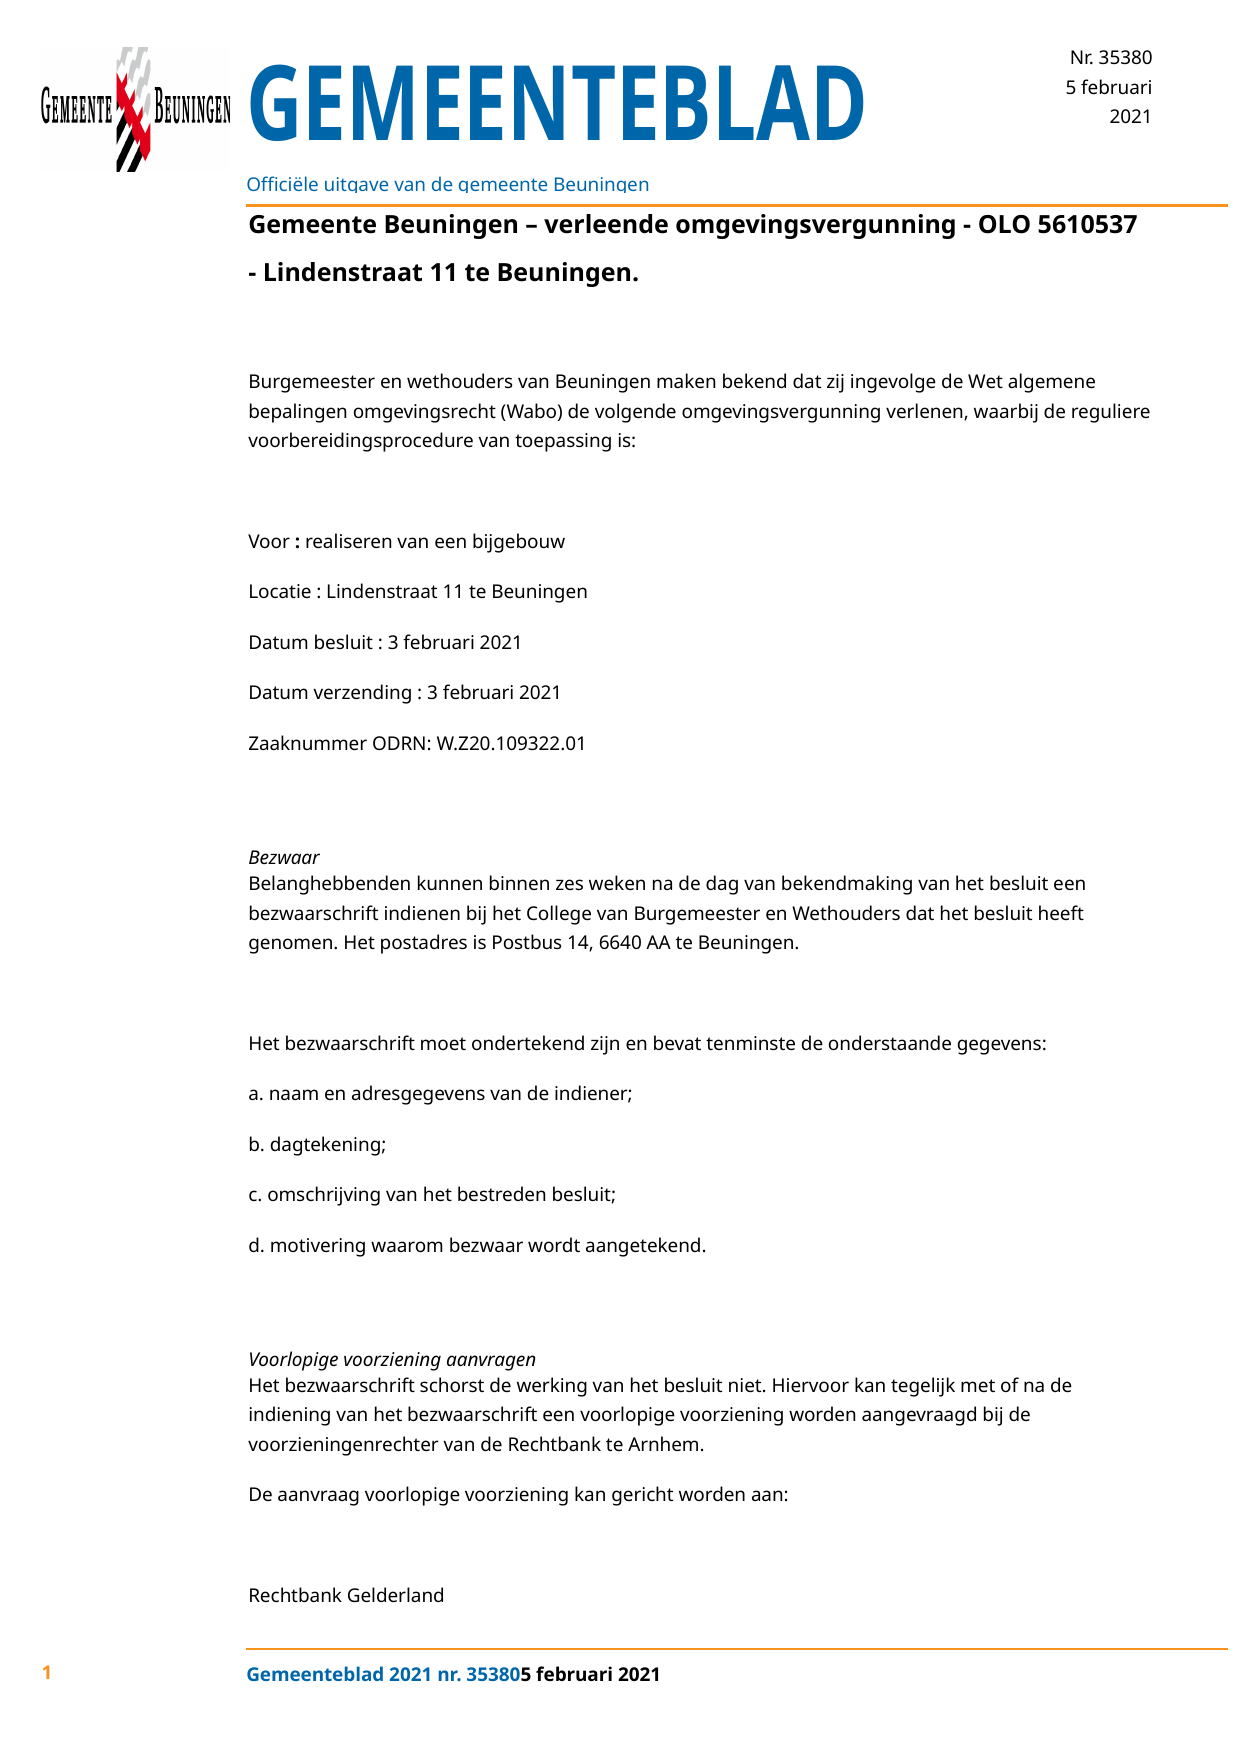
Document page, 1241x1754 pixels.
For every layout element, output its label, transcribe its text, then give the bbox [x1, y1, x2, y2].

text Datum verzending : 3 februari 2021 [248, 679, 1152, 705]
text Zaaknummer ODRN: W.Z20.109322.01 [248, 730, 1152, 756]
text Datum besluit : 3 februari 2021 [248, 629, 1152, 655]
text Het bezwaarschrift schorst de werking van het besluit niet. Hiervoor kan tegelijk met of na de indiening van het bezwaarschrift een voorlopige voorziening worden aangevraagd bij de voorzieningenrechter van de Rechtbank te Arnhem. [248, 1372, 1152, 1457]
text Het bezwaarschrift moet ondertekend zijn en bevat tenminste de onderstaande gegevens: [248, 1030, 1152, 1056]
text De aanvraag voorlopige voorziening kan gericht worden aan: [248, 1481, 1152, 1507]
text Locatie : Lindenstraat 11 te Beuningen [248, 579, 1152, 604]
text Gemeente Beuningen – verleende omgevingsvergunning - OLO 5610537 - Lindenstraat 11 te Beuningen. [248, 207, 1152, 288]
text Burgemeester en wethouders van Beuningen maken bekend dat zij ingevolge de Wet algemene bepalingen omgevingsrecht (Wabo) de volgende omgevingsvergunning verlenen, waarbij de reguliere voorbereidingsprocedure van toepassing is: [248, 368, 1152, 453]
text Belanghebbenden kunnen binnen zes weken na de dag van bekendmaking van het besluit een bezwaarschrift indienen bij het College van Burgemeester en Wethouders dat het besluit heeft genomen. Het postadres is Postbus 14, 6640 AA te Beuningen. [248, 870, 1152, 955]
text Bezwaar [248, 844, 1152, 870]
text Voorlopige voorziening aanvragen [248, 1346, 1152, 1372]
text c. omschrijving van het bestreden besluit; [248, 1181, 1152, 1207]
picture [41, 47, 231, 172]
text Rechtbank Gelderland [248, 1582, 1152, 1608]
text d. motivering waarom bezwaar wordt aangetekend. [248, 1232, 1152, 1257]
text b. dagtekening; [248, 1131, 1152, 1157]
text Voor : realiseren van een bijgebouw [248, 528, 1152, 554]
text a. naam en adresgegevens van de indiener; [248, 1081, 1152, 1106]
